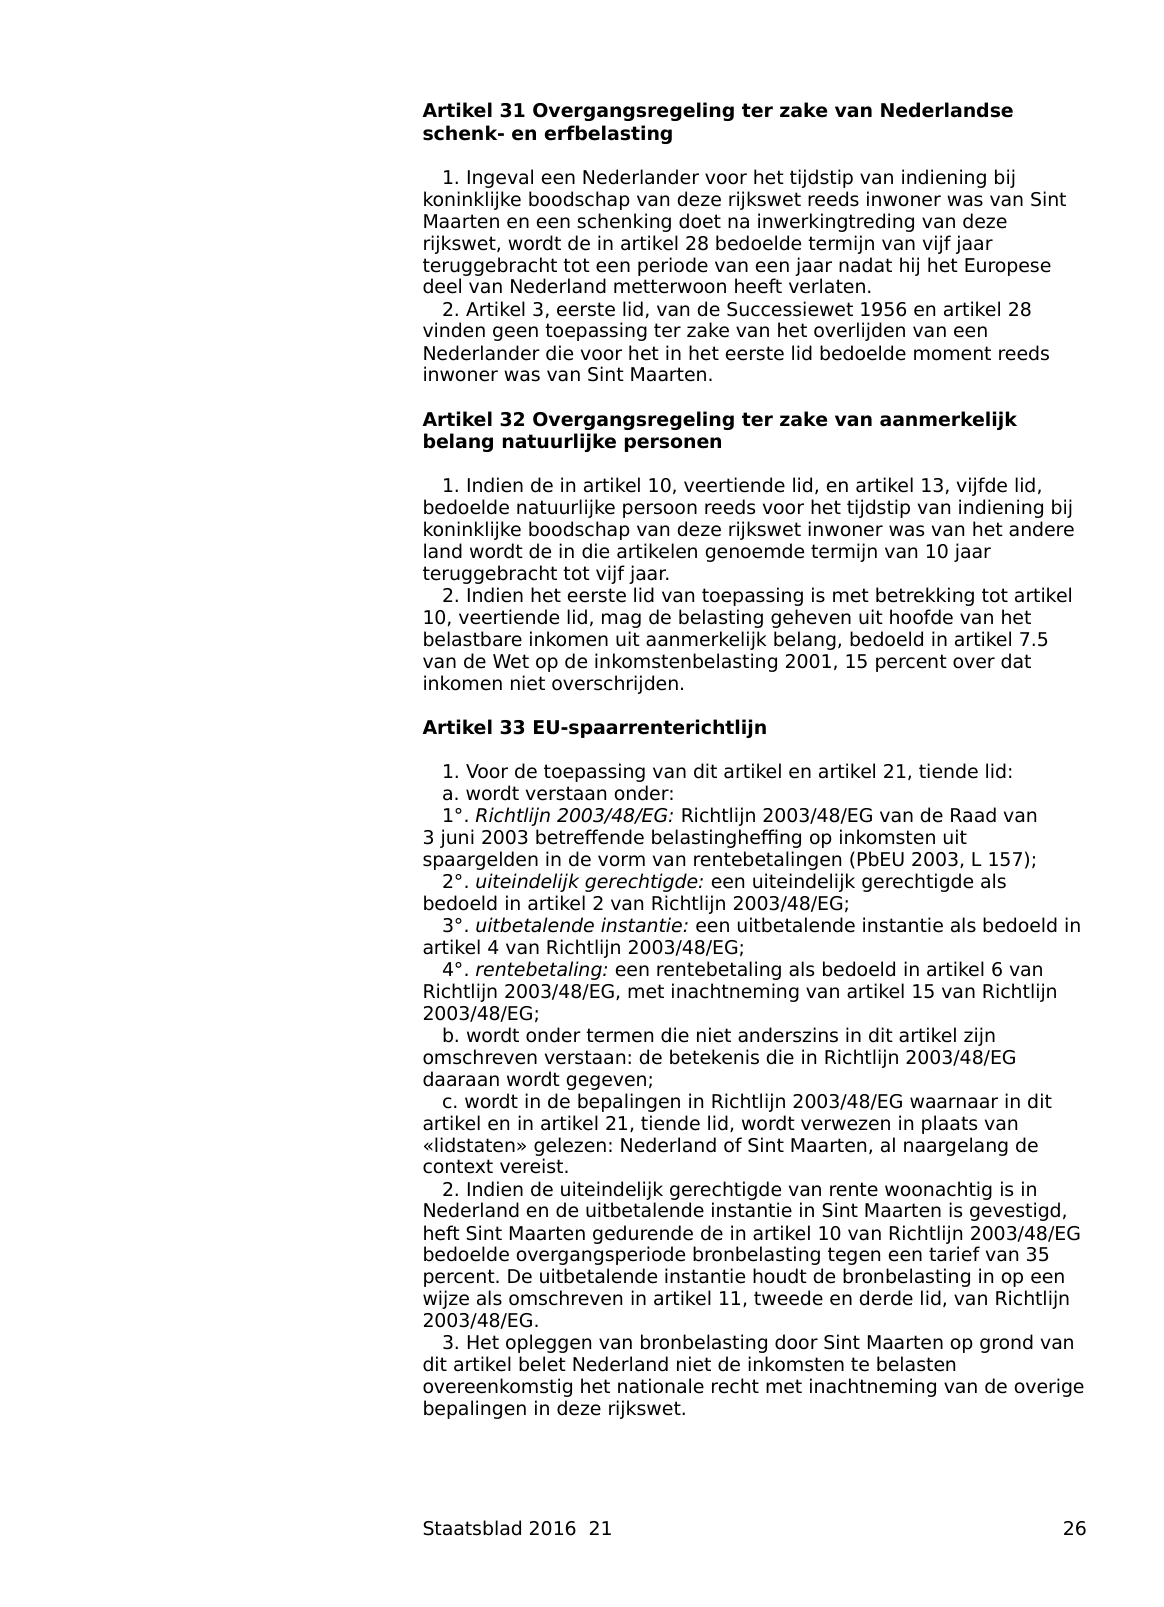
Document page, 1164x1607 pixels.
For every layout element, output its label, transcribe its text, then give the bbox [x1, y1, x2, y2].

subtitle Artikel 31 Overgangsregeling ter zake van Nederlandse schenk- en erfbelasting [422, 100, 1087, 144]
text 1. Indien de in artikel 10, veertiende lid, en artikel 13, vijfde lid, bedoelde natuurlijke persoon reeds voor het tijdstip van indiening bij koninklijke boodschap van deze rijkswet inwoner was van het andere land wordt de in die artikelen genoemde termijn van 10 jaar teruggebracht tot vijf jaar. [422, 475, 1087, 584]
text 1. Voor de toepassing van dit artikel en artikel 21, tiende lid: [422, 761, 1087, 783]
text c. wordt in de bepalingen in Richtlijn 2003/48/EG waarnaar in dit artikel en in artikel 21, tiende lid, wordt verwezen in plaats van «lidstaten» gelezen: Nederland of Sint Maarten, al naargelang de context vereist. [422, 1091, 1087, 1178]
text 2. Indien de uiteindelijk gerechtigde van rente woonachtig is in Nederland en de uitbetalende instantie in Sint Maarten is gevestigd, heft Sint Maarten gedurende de in artikel 10 van Richtlijn 2003/48/EG bedoelde overgangsperiode bronbelasting tegen een tarief van 35 percent. De uitbetalende instantie houdt de bronbelasting in op een wijze als omschreven in artikel 11, tweede en derde lid, van Richtlijn 2003/48/EG. [422, 1178, 1087, 1332]
text 1. Ingeval een Nederlander voor het tijdstip van indiening bij koninklijke boodschap van deze rijkswet reeds inwoner was van Sint Maarten en een schenking doet na inwerkingtreding van deze rijkswet, wordt de in artikel 28 bedoelde termijn van vijf jaar teruggebracht tot een periode van een jaar nadat hij het Europese deel van Nederland metterwoon heeft verlaten. [422, 167, 1087, 298]
text 4°. rentebetaling: een rentebetaling als bedoeld in artikel 6 van Richtlijn 2003/48/EG, met inachtneming van artikel 15 van Richtlijn 2003/48/EG; [422, 959, 1087, 1024]
subtitle Artikel 33 EU-spaarrenterichtlijn [422, 717, 1087, 739]
text 2. Artikel 3, eerste lid, van de Successiewet 1956 en artikel 28 vinden geen toepassing ter zake van het overlijden van een Nederlander die voor het in het eerste lid bedoelde moment reeds inwoner was van Sint Maarten. [422, 298, 1087, 386]
text 3°. uitbetalende instantie: een uitbetalende instantie als bedoeld in artikel 4 van Richtlijn 2003/48/EG; [422, 915, 1087, 959]
text a. wordt verstaan onder: [422, 783, 1087, 805]
subtitle Artikel 32 Overgangsregeling ter zake van aanmerkelijk belang natuurlijke personen [422, 408, 1087, 452]
text b. wordt onder termen die niet anderszins in dit artikel zijn omschreven verstaan: de betekenis die in Richtlijn 2003/48/EG daaraan wordt gegeven; [422, 1024, 1087, 1091]
text 2. Indien het eerste lid van toepassing is met betrekking tot artikel 10, veertiende lid, mag de belasting geheven uit hoofde van het belastbare inkomen uit aanmerkelijk belang, bedoeld in artikel 7.5 van de Wet op de inkomstenbelasting 2001, 15 percent over dat inkomen niet overschrijden. [422, 584, 1087, 694]
text 1°. Richtlijn 2003/48/EG: Richtlijn 2003/48/EG van de Raad van 3 juni 2003 betreffende belastingheffing op inkomsten uit spaargelden in de vorm van rentebetalingen (PbEU 2003, L 157); [422, 805, 1087, 871]
text 2°. uiteindelijk gerechtigde: een uiteindelijk gerechtigde als bedoeld in artikel 2 van Richtlijn 2003/48/EG; [422, 871, 1087, 915]
text 3. Het opleggen van bronbelasting door Sint Maarten op grond van dit artikel belet Nederland niet de inkomsten te belasten overeenkomstig het nationale recht met inachtneming van de overige bepalingen in deze rijkswet. [422, 1332, 1087, 1420]
